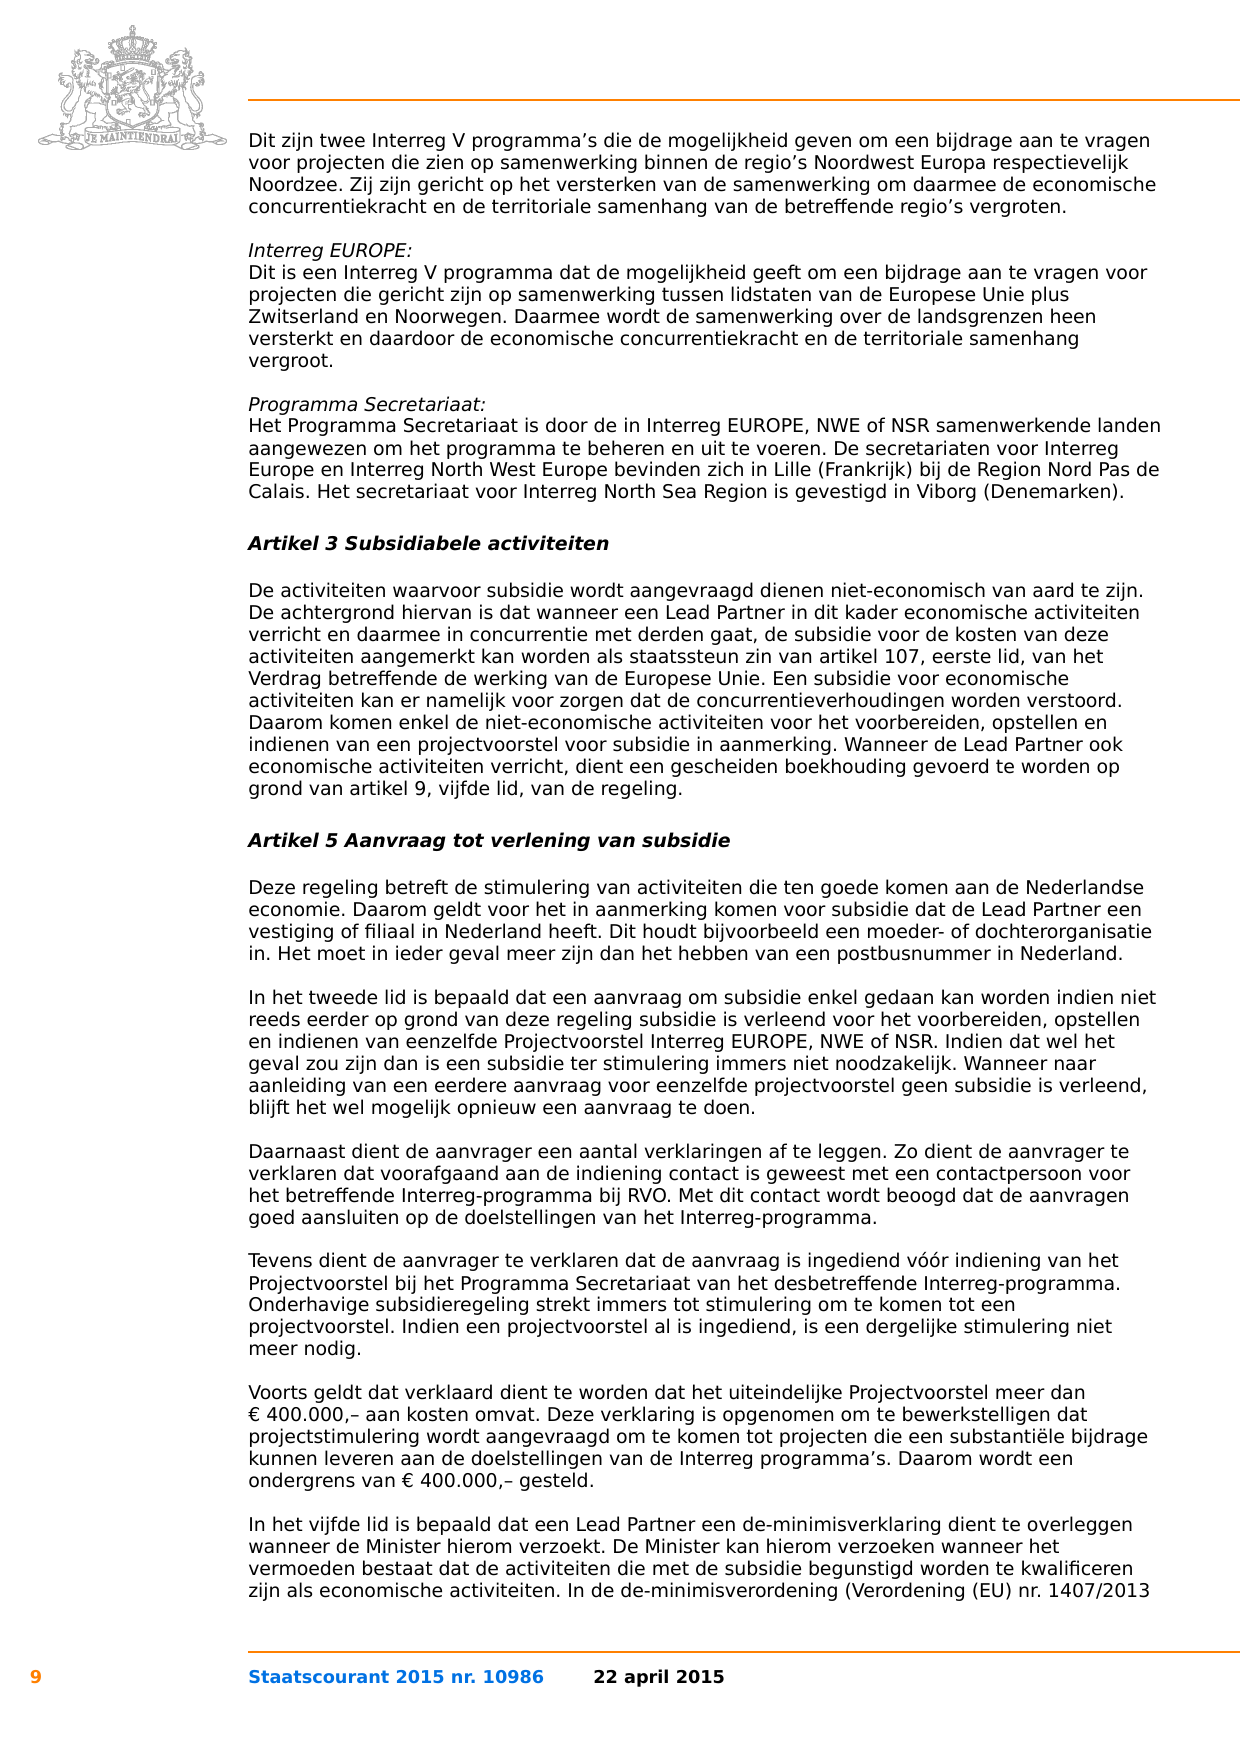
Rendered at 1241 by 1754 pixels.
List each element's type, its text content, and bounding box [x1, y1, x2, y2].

text Programma Secretariaat: [248, 393, 1163, 415]
text Daarnaast dient de aanvrager een aantal verklaringen af te leggen. Zo dient de aanvrager te verklaren dat voorafgaand aan de indiening contact is geweest met een contactpersoon voor het betreffende Interreg-programma bij RVO. Met dit contact wordt beoogd dat de aanvragen goed aansluiten op de doelstellingen van het Interreg-programma. [248, 1141, 1163, 1228]
text In het tweede lid is bepaald dat een aanvraag om subsidie enkel gedaan kan worden indien niet reeds eerder op grond van deze regeling subsidie is verleend voor het voorbereiden, opstellen en indienen van eenzelfde Projectvoorstel Interreg EUROPE, NWE of NSR. Indien dat wel het geval zou zijn dan is een subsidie ter stimulering immers niet noodzakelijk. Wanneer naar aanleiding van een eerdere aanvraag voor eenzelfde projectvoorstel geen subsidie is verleend, blijft het wel mogelijk opnieuw een aanvraag te doen. [248, 987, 1163, 1119]
text Dit is een Interreg V programma dat de mogelijkheid geeft om een bijdrage aan te vragen voor projecten die gericht zijn op samenwerking tussen lidstaten van de Europese Unie plus Zwitserland en Noorwegen. Daarmee wordt de samenwerking over de landsgrenzen heen versterkt en daardoor de economische concurrentiekracht en de territoriale samenhang vergroot. [248, 262, 1163, 372]
subtitle Artikel 5 Aanvraag tot verlening van subsidie [248, 830, 1163, 852]
text In het vijfde lid is bepaald dat een Lead Partner een de-minimisverklaring dient te overleggen wanneer de Minister hierom verzoekt. De Minister kan hierom verzoeken wanneer het vermoeden bestaat dat de activiteiten die met de subsidie begunstigd worden te kwalificeren zijn als economische activiteiten. In de de-minimisverordening (Verordening (EU) nr. 1407/2013 [248, 1514, 1163, 1602]
text Voorts geldt dat verklaard dient te worden dat het uiteindelijke Projectvoorstel meer dan € 400.000,– aan kosten omvat. Deze verklaring is opgenomen om te bewerkstelligen dat projectstimulering wordt aangevraagd om te komen tot projecten die een substantiële bijdrage kunnen leveren aan de doelstellingen van de Interreg programma’s. Daarom wordt een ondergrens van € 400.000,– gesteld. [248, 1382, 1163, 1492]
picture [38, 25, 227, 150]
text Interreg EUROPE: [248, 240, 1163, 262]
subtitle Artikel 3 Subsidiabele activiteiten [248, 533, 1163, 555]
text Het Programma Secretariaat is door de in Interreg EUROPE, NWE of NSR samenwerkende landen aangewezen om het programma te beheren en uit te voeren. De secretariaten voor Interreg Europe en Interreg North West Europe bevinden zich in Lille (Frankrijk) bij de Region Nord Pas de Calais. Het secretariaat voor Interreg North Sea Region is gevestigd in Viborg (Denemarken). [248, 415, 1163, 503]
text Deze regeling betreft de stimulering van activiteiten die ten goede komen aan de Nederlandse economie. Daarom geldt voor het in aanmerking komen voor subsidie dat de Lead Partner een vestiging of filiaal in Nederland heeft. Dit houdt bijvoorbeeld een moeder- of dochterorganisatie in. Het moet in ieder geval meer zijn dan het hebben van een postbusnummer in Nederland. [248, 877, 1163, 965]
text Dit zijn twee Interreg V programma’s die de mogelijkheid geven om een bijdrage aan te vragen voor projecten die zien op samenwerking binnen de regio’s Noordwest Europa respectievelijk Noordzee. Zij zijn gericht op het versterken van de samenwerking om daarmee de economische concurrentiekracht en de territoriale samenhang van de betreffende regio’s vergroten. [248, 130, 1163, 218]
text Tevens dient de aanvrager te verklaren dat de aanvraag is ingediend vóór indiening van het Projectvoorstel bij het Programma Secretariaat van het desbetreffende Interreg-programma. Onderhavige subsidieregeling strekt immers tot stimulering om te komen tot een projectvoorstel. Indien een projectvoorstel al is ingediend, is een dergelijke stimulering niet meer nodig. [248, 1250, 1163, 1360]
text De activiteiten waarvoor subsidie wordt aangevraagd dienen niet-economisch van aard te zijn. De achtergrond hiervan is dat wanneer een Lead Partner in dit kader economische activiteiten verricht en daarmee in concurrentie met derden gaat, de subsidie voor de kosten van deze activiteiten aangemerkt kan worden als staatssteun zin van artikel 107, eerste lid, van het Verdrag betreffende de werking van de Europese Unie. Een subsidie voor economische activiteiten kan er namelijk voor zorgen dat de concurrentieverhoudingen worden verstoord. Daarom komen enkel de niet-economische activiteiten voor het voorbereiden, opstellen en indienen van een projectvoorstel voor subsidie in aanmerking. Wanneer de Lead Partner ook economische activiteiten verricht, dient een gescheiden boekhouding gevoerd te worden op grond van artikel 9, vijfde lid, van de regeling. [248, 580, 1163, 800]
